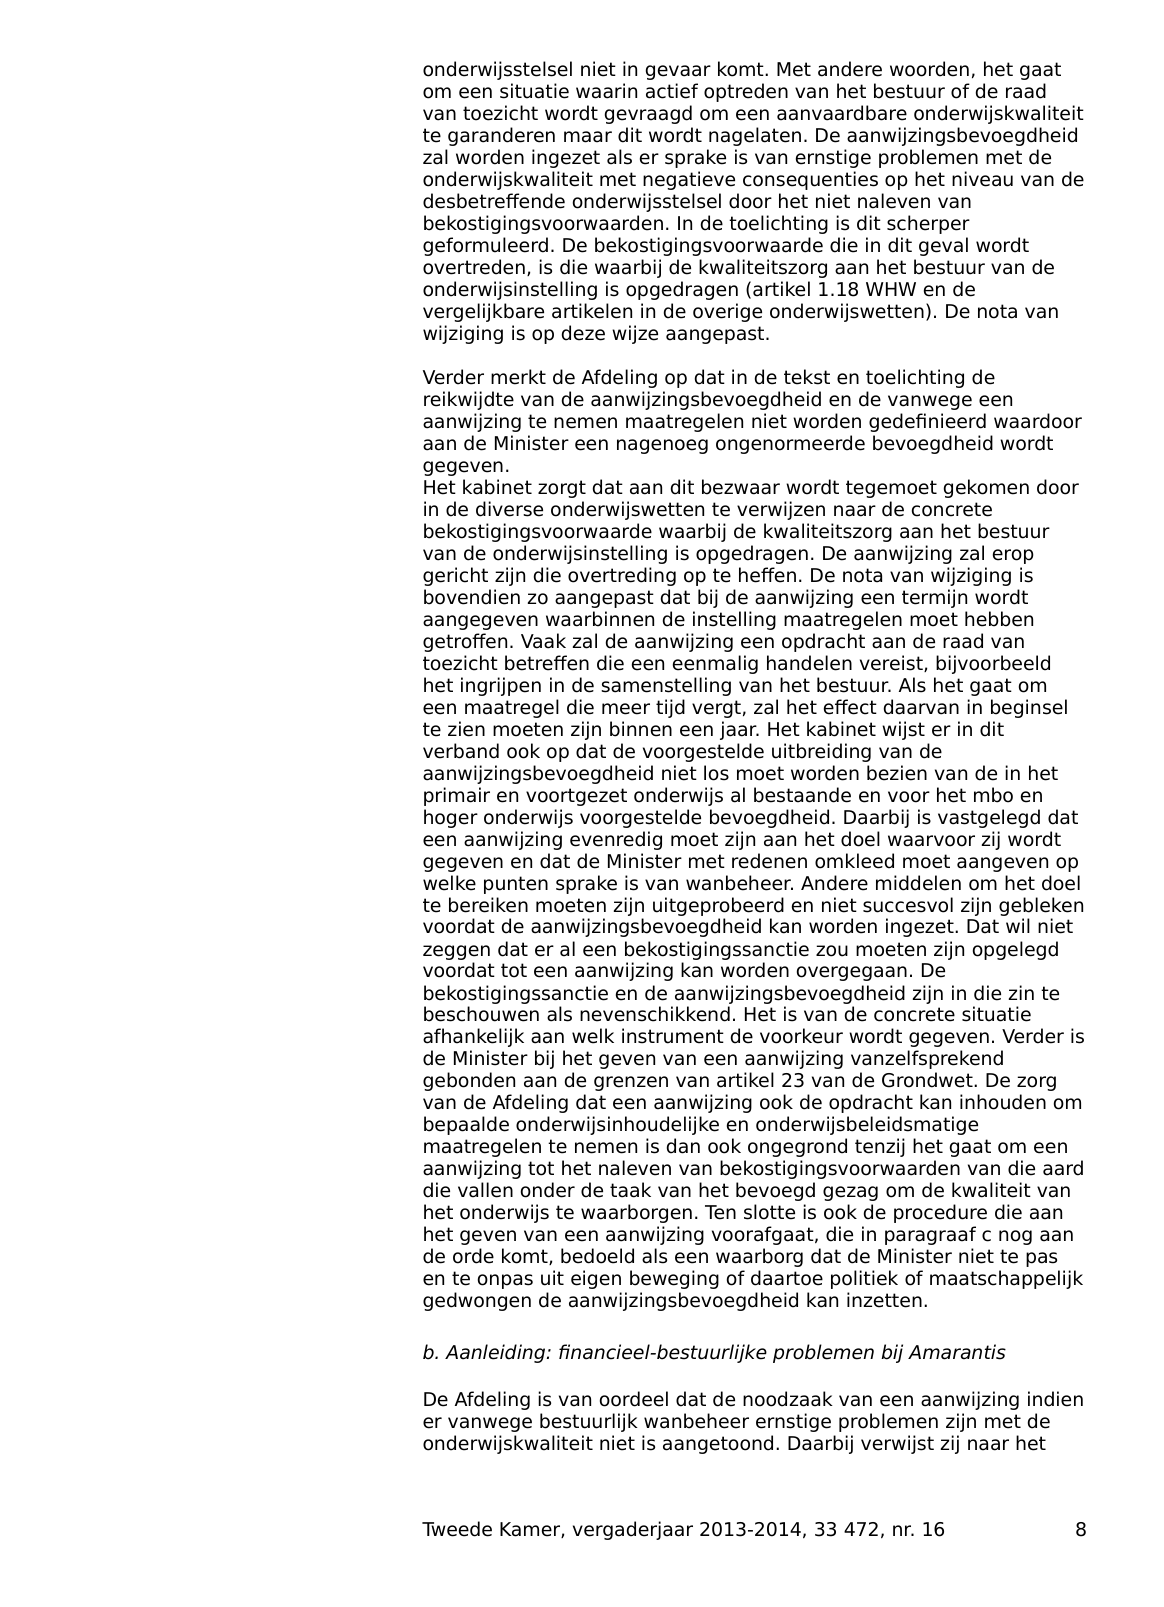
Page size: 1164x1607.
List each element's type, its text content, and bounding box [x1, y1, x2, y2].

text Verder merkt de Afdeling op dat in de tekst en toelichting de reikwijdte van de aanwijzingsbevoegdheid en de vanwege een aanwijzing te nemen maatregelen niet worden gedefinieerd waardoor aan de Minister een nagenoeg ongenormeerde bevoegdheid wordt gegeven. [422, 367, 1087, 477]
subtitle b. Aanleiding: financieel-bestuurlijke problemen bij Amarantis [422, 1342, 1087, 1364]
text De Afdeling is van oordeel dat de noodzaak van een aanwijzing indien er vanwege bestuurlijk wanbeheer ernstige problemen zijn met de onderwijskwaliteit niet is aangetoond. Daarbij verwijst zij naar het [422, 1389, 1087, 1455]
text Het kabinet zorgt dat aan dit bezwaar wordt tegemoet gekomen door in de diverse onderwijswetten te verwijzen naar de concrete bekostigingsvoorwaarde waarbij de kwaliteitszorg aan het bestuur van de onderwijsinstelling is opgedragen. De aanwijzing zal erop gericht zijn die overtreding op te heffen. De nota van wijziging is bovendien zo aangepast dat bij de aanwijzing een termijn wordt aangegeven waarbinnen de instelling maatregelen moet hebben getroffen. Vaak zal de aanwijzing een opdracht aan de raad van toezicht betreffen die een eenmalig handelen vereist, bijvoorbeeld het ingrijpen in de samenstelling van het bestuur. Als het gaat om een maatregel die meer tijd vergt, zal het effect daarvan in beginsel te zien moeten zijn binnen een jaar. Het kabinet wijst er in dit verband ook op dat de voorgestelde uitbreiding van de aanwijzingsbevoegdheid niet los moet worden bezien van de in het primair en voortgezet onderwijs al bestaande en voor het mbo en hoger onderwijs voorgestelde bevoegdheid. Daarbij is vastgelegd dat een aanwijzing evenredig moet zijn aan het doel waarvoor zij wordt gegeven en dat de Minister met redenen omkleed moet aangeven op welke punten sprake is van wanbeheer. Andere middelen om het doel te bereiken moeten zijn uitgeprobeerd en niet succesvol zijn gebleken voordat de aanwijzingsbevoegdheid kan worden ingezet. Dat wil niet zeggen dat er al een bekostigingssanctie zou moeten zijn opgelegd voordat tot een aanwijzing kan worden overgegaan. De bekostigingssanctie en de aanwijzingsbevoegdheid zijn in die zin te beschouwen als nevenschikkend. Het is van de concrete situatie afhankelijk aan welk instrument de voorkeur wordt gegeven. Verder is de Minister bij het geven van een aanwijzing vanzelfsprekend gebonden aan de grenzen van artikel 23 van de Grondwet. De zorg van de Afdeling dat een aanwijzing ook de opdracht kan inhouden om bepaalde onderwijsinhoudelijke en onderwijsbeleidsmatige maatregelen te nemen is dan ook ongegrond tenzij het gaat om een aanwijzing tot het naleven van bekostigingsvoorwaarden van die aard die vallen onder de taak van het bevoegd gezag om de kwaliteit van het onderwijs te waarborgen. Ten slotte is ook de procedure die aan het geven van een aanwijzing voorafgaat, die in paragraaf c nog aan de orde komt, bedoeld als een waarborg dat de Minister niet te pas en te onpas uit eigen beweging of daartoe politiek of maatschappelijk gedwongen de aanwijzingsbevoegdheid kan inzetten. [422, 477, 1087, 1312]
text onderwijsstelsel niet in gevaar komt. Met andere woorden, het gaat om een situatie waarin actief optreden van het bestuur of de raad van toezicht wordt gevraagd om een aanvaardbare onderwijskwaliteit te garanderen maar dit wordt nagelaten. De aanwijzingsbevoegdheid zal worden ingezet als er sprake is van ernstige problemen met de onderwijskwaliteit met negatieve consequenties op het niveau van de desbetreffende onderwijsstelsel door het niet naleven van bekostigingsvoorwaarden. In de toelichting is dit scherper geformuleerd. De bekostigingsvoorwaarde die in dit geval wordt overtreden, is die waarbij de kwaliteitszorg aan het bestuur van de onderwijsinstelling is opgedragen (artikel 1.18 WHW en de vergelijkbare artikelen in de overige onderwijswetten). De nota van wijziging is op deze wijze aangepast. [422, 59, 1087, 345]
